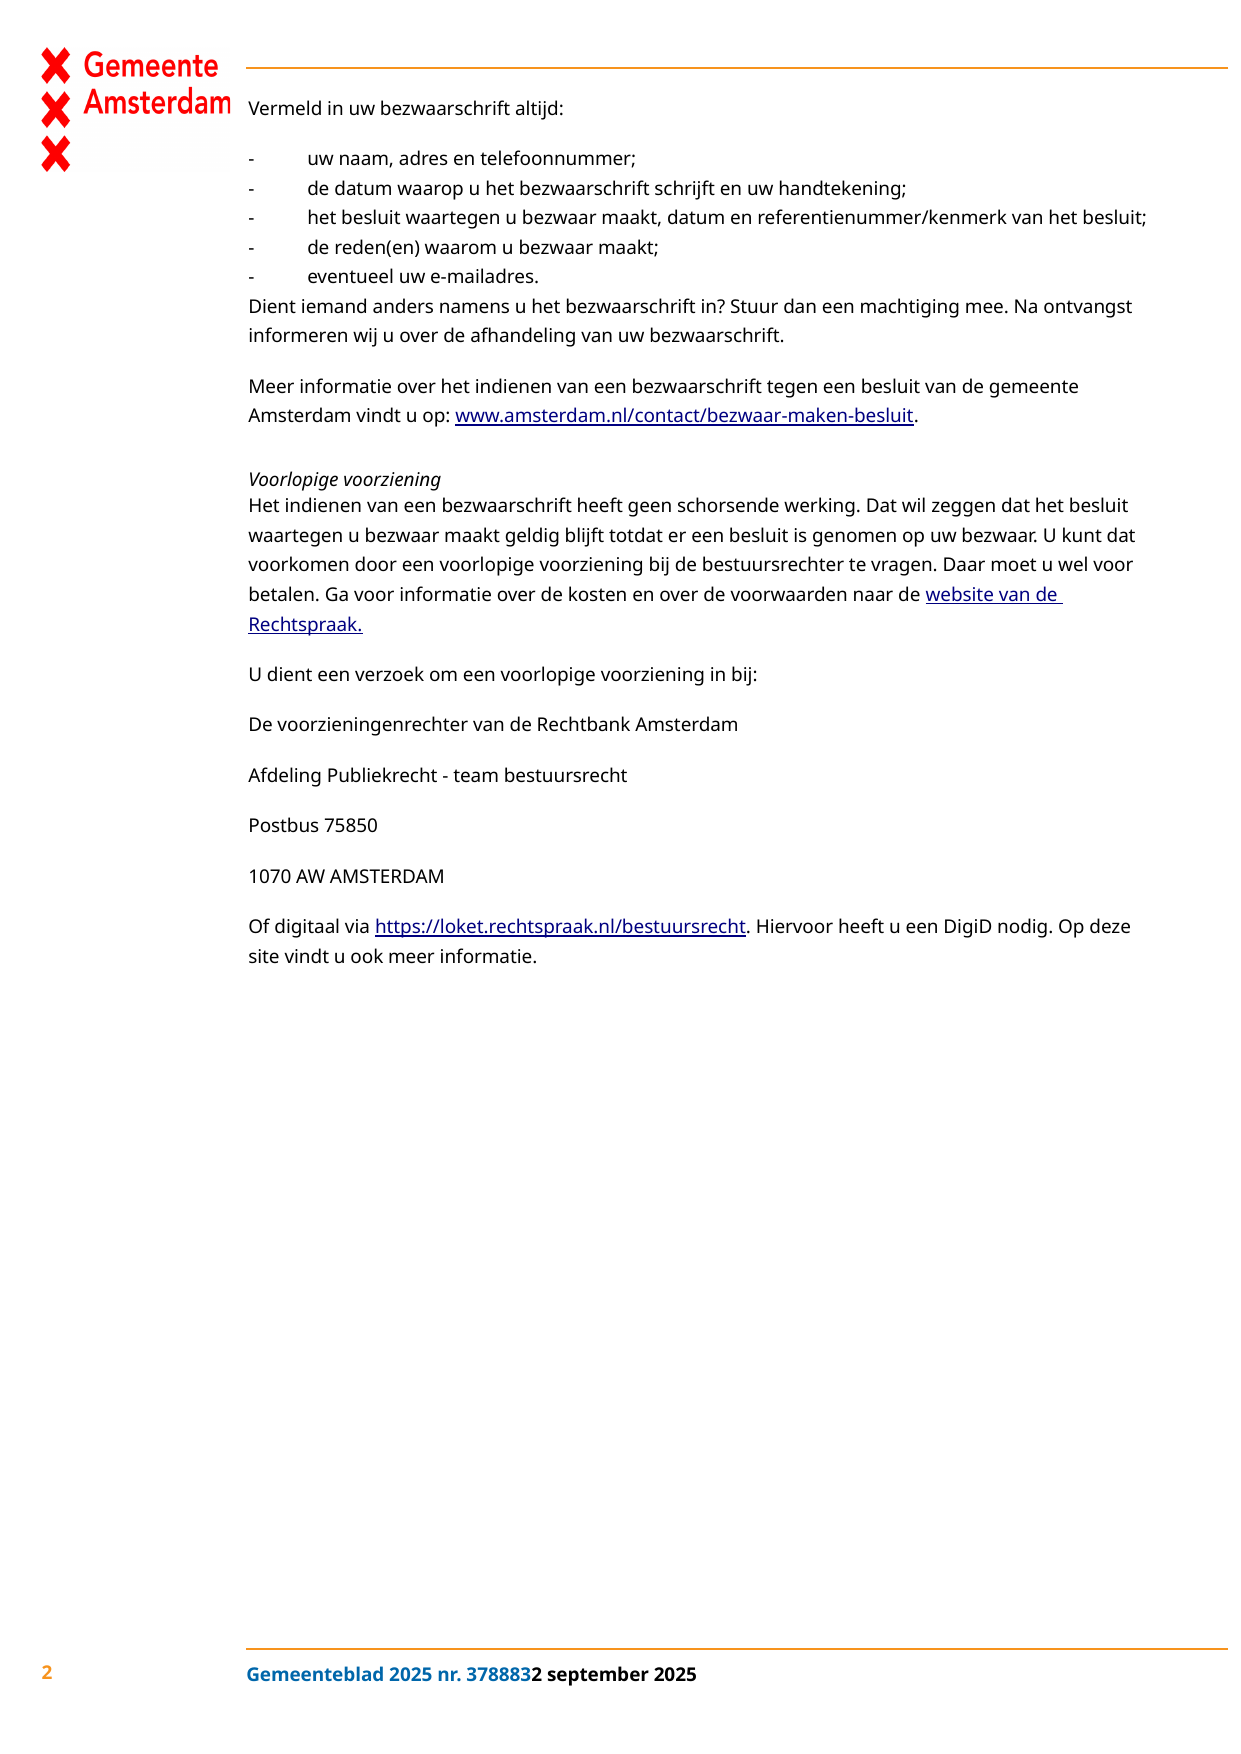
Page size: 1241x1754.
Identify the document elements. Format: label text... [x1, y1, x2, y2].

text Vermeld in uw bezwaarschrift altijd: [248, 95, 1152, 121]
text Postbus 75850 [248, 812, 1152, 838]
list de datum waarop u het bezwaarschrift schrijft en uw handtekening; [248, 175, 1152, 201]
text Of digitaal via https://loket.rechtspraak.nl/bestuursrecht. Hiervoor heeft u een DigiD nodig. Op deze site vindt u ook meer informatie. [248, 913, 1152, 968]
list uw naam, adres en telefoonnummer; [248, 145, 1152, 171]
list eventueel uw e-mailadres. [248, 263, 1152, 289]
text De voorzieningenrechter van de Rechtbank Amsterdam [248, 712, 1152, 737]
text 1070 AW AMSTERDAM [248, 863, 1152, 888]
list de reden(en) waarom u bezwaar maakt; [248, 234, 1152, 260]
text U dient een verzoek om een voorlopige voorziening in bij: [248, 661, 1152, 687]
text Afdeling Publiekrecht - team bestuursrecht [248, 762, 1152, 788]
list het besluit waartegen u bezwaar maakt, datum en referentienummer/kenmerk van het besluit; [248, 204, 1152, 230]
text Voorlopige voorziening [248, 467, 1152, 492]
text Meer informatie over het indienen van een bezwaarschrift tegen een besluit van de gemeente Amsterdam vindt u op: www.amsterdam.nl/contact/bezwaar-maken-besluit. [248, 373, 1152, 428]
picture [41, 47, 231, 172]
text Het indienen van een bezwaarschrift heeft geen schorsende werking. Dat wil zeggen dat het besluit waartegen u bezwaar maakt geldig blijft totdat er een besluit is genomen op uw bezwaar. U kunt dat voorkomen door een voorlopige voorziening bij de bestuursrechter te vragen. Daar moet u wel voor betalen. Ga voor informatie over de kosten en over de voorwaarden naar de website van de Rechtspraak. [248, 492, 1152, 636]
text Dient iemand anders namens u het bezwaarschrift in? Stuur dan een machtiging mee. Na ontvangst informeren wij u over de afhandeling van uw bezwaarschrift. [248, 293, 1152, 348]
